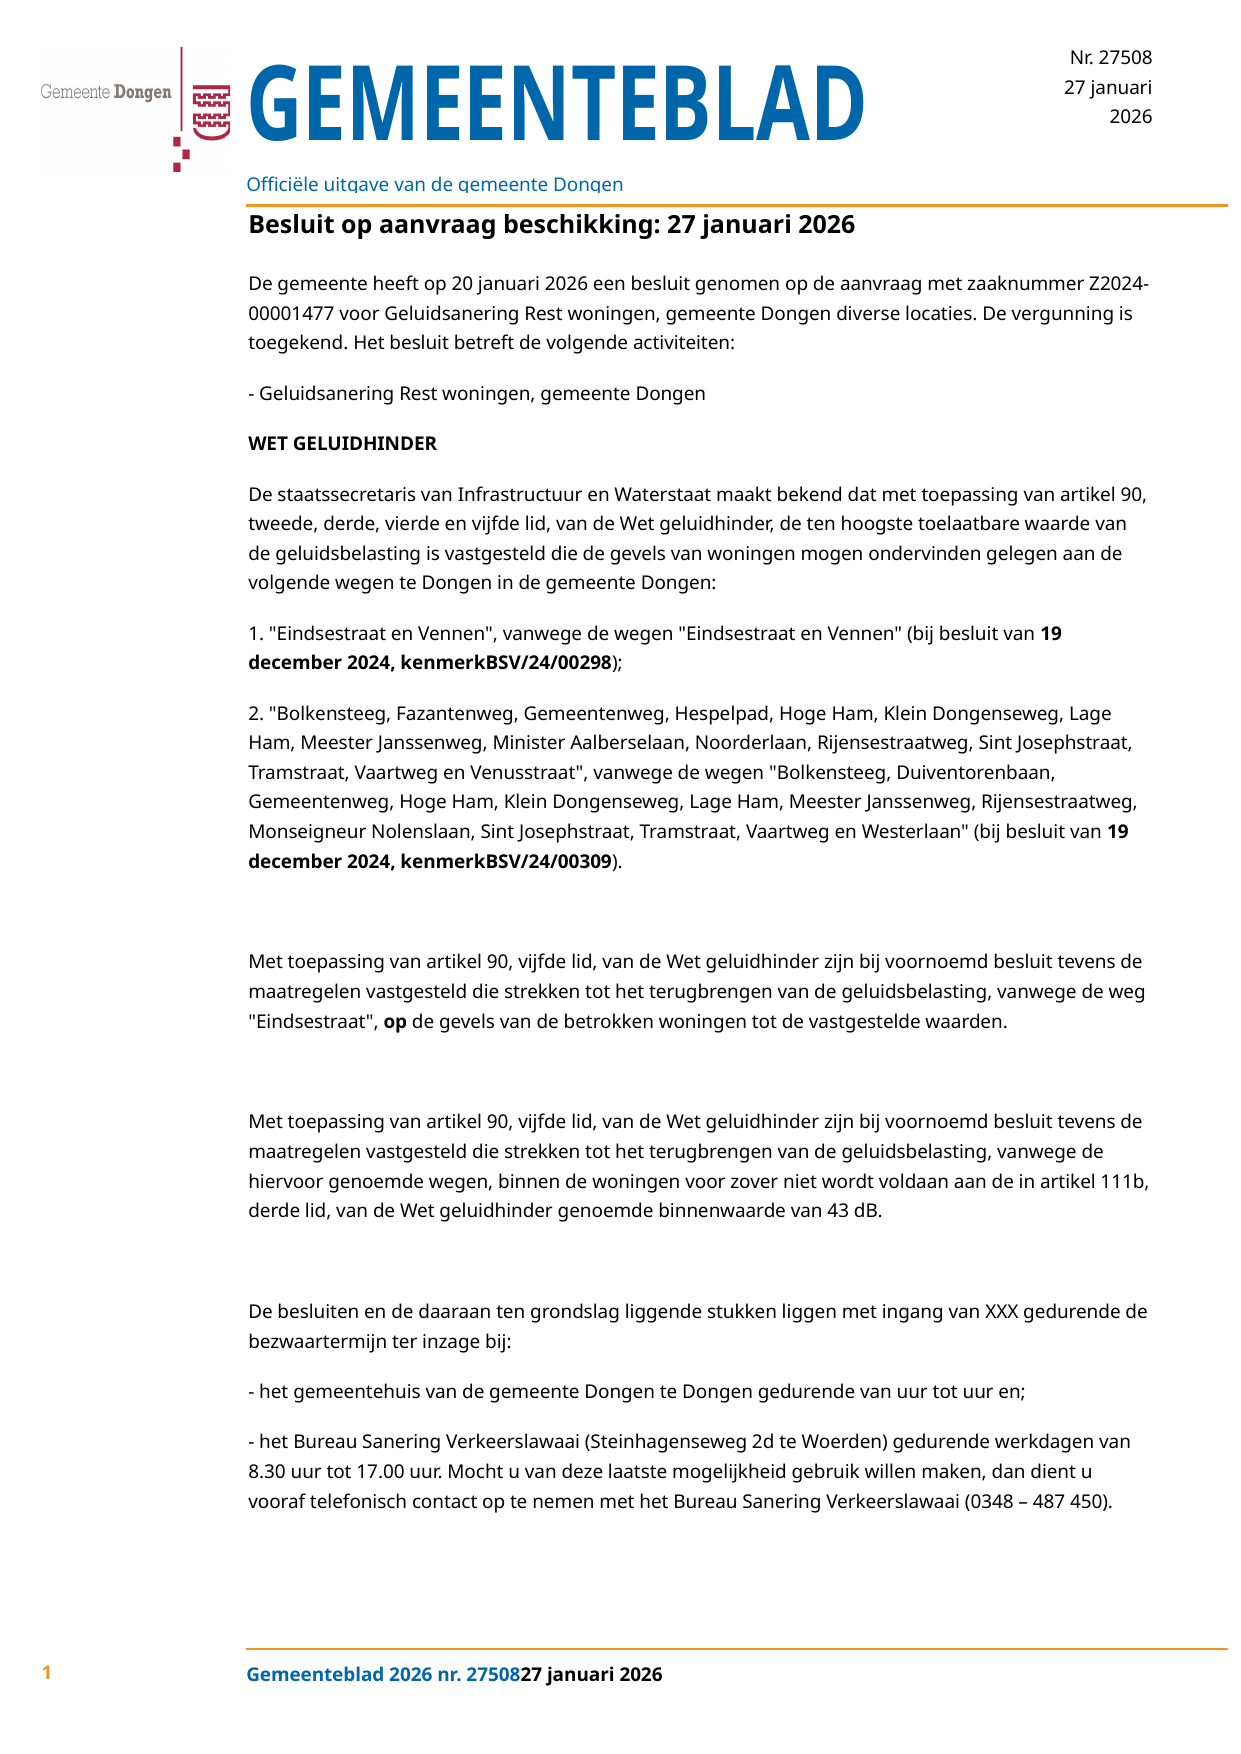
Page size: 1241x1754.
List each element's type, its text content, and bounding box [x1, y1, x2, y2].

text 1. "Eindsestraat en Vennen", vanwege de wegen "Eindsestraat en Vennen" (bij besluit van 19 december 2024, kenmerkBSV/24/00298); [248, 620, 1152, 675]
text Met toepassing van artikel 90, vijfde lid, van de Wet geluidhinder zijn bij voornoemd besluit tevens de maatregelen vastgesteld die strekken tot het terugbrengen van de geluidsbelasting, vanwege de weg "Eindsestraat", op de gevels van de betrokken woningen tot de vastgestelde waarden. [248, 949, 1152, 1033]
picture [41, 47, 231, 172]
text De besluiten en de daaraan ten grondslag liggende stukken liggen met ingang van XXX gedurende de bezwaartermijn ter inzage bij: [248, 1298, 1152, 1353]
text 2. "Bolkensteeg, Fazantenweg, Gemeentenweg, Hespelpad, Hoge Ham, Klein Dongenseweg, Lage Ham, Meester Janssenweg, Minister Aalberselaan, Noorderlaan, Rijensestraatweg, Sint Josephstraat, Tramstraat, Vaartweg en Venusstraat", vanwege de wegen "Bolkensteeg, Duiventorenbaan, Gemeentenweg, Hoge Ham, Klein Dongenseweg, Lage Ham, Meester Janssenweg, Rijensestraatweg, Monseigneur Nolenslaan, Sint Josephstraat, Tramstraat, Vaartweg en Westerlaan" (bij besluit van 19 december 2024, kenmerkBSV/24/00309). [248, 700, 1152, 873]
text De gemeente heeft op 20 januari 2026 een besluit genomen op de aanvraag met zaaknummer Z2024-00001477 voor Geluidsanering Rest woningen, gemeente Dongen diverse locaties. De vergunning is toegekend. Het besluit betreft de volgende activiteiten: [248, 270, 1152, 355]
text WET GELUIDHINDER [248, 430, 1152, 456]
text De staatssecretaris van Infrastructuur en Waterstaat maakt bekend dat met toepassing van artikel 90, tweede, derde, vierde en vijfde lid, van de Wet geluidhinder, de ten hoogste toelaatbare waarde van de geluidsbelasting is vastgesteld die de gevels van woningen mogen ondervinden gelegen aan de volgende wegen te Dongen in de gemeente Dongen: [248, 481, 1152, 595]
text - het Bureau Sanering Verkeerslawaai (Steinhagenseweg 2d te Woerden) gedurende werkdagen van 8.30 uur tot 17.00 uur. Mocht u van deze laatste mogelijkheid gebruik willen maken, dan dient u vooraf telefonisch contact op te nemen met het Bureau Sanering Verkeerslawaai (0348 – 487 450). [248, 1429, 1152, 1513]
text Besluit op aanvraag beschikking: 27 januari 2026 [248, 207, 1152, 241]
text - het gemeentehuis van de gemeente Dongen te Dongen gedurende van uur tot uur en; [248, 1378, 1152, 1404]
text Met toepassing van artikel 90, vijfde lid, van de Wet geluidhinder zijn bij voornoemd besluit tevens de maatregelen vastgesteld die strekken tot het terugbrengen van de geluidsbelasting, vanwege de hiervoor genoemde wegen, binnen de woningen voor zover niet wordt voldaan aan de in artikel 111b, derde lid, van de Wet geluidhinder genoemde binnenwaarde van 43 dB. [248, 1109, 1152, 1223]
text - Geluidsanering Rest woningen, gemeente Dongen [248, 380, 1152, 406]
